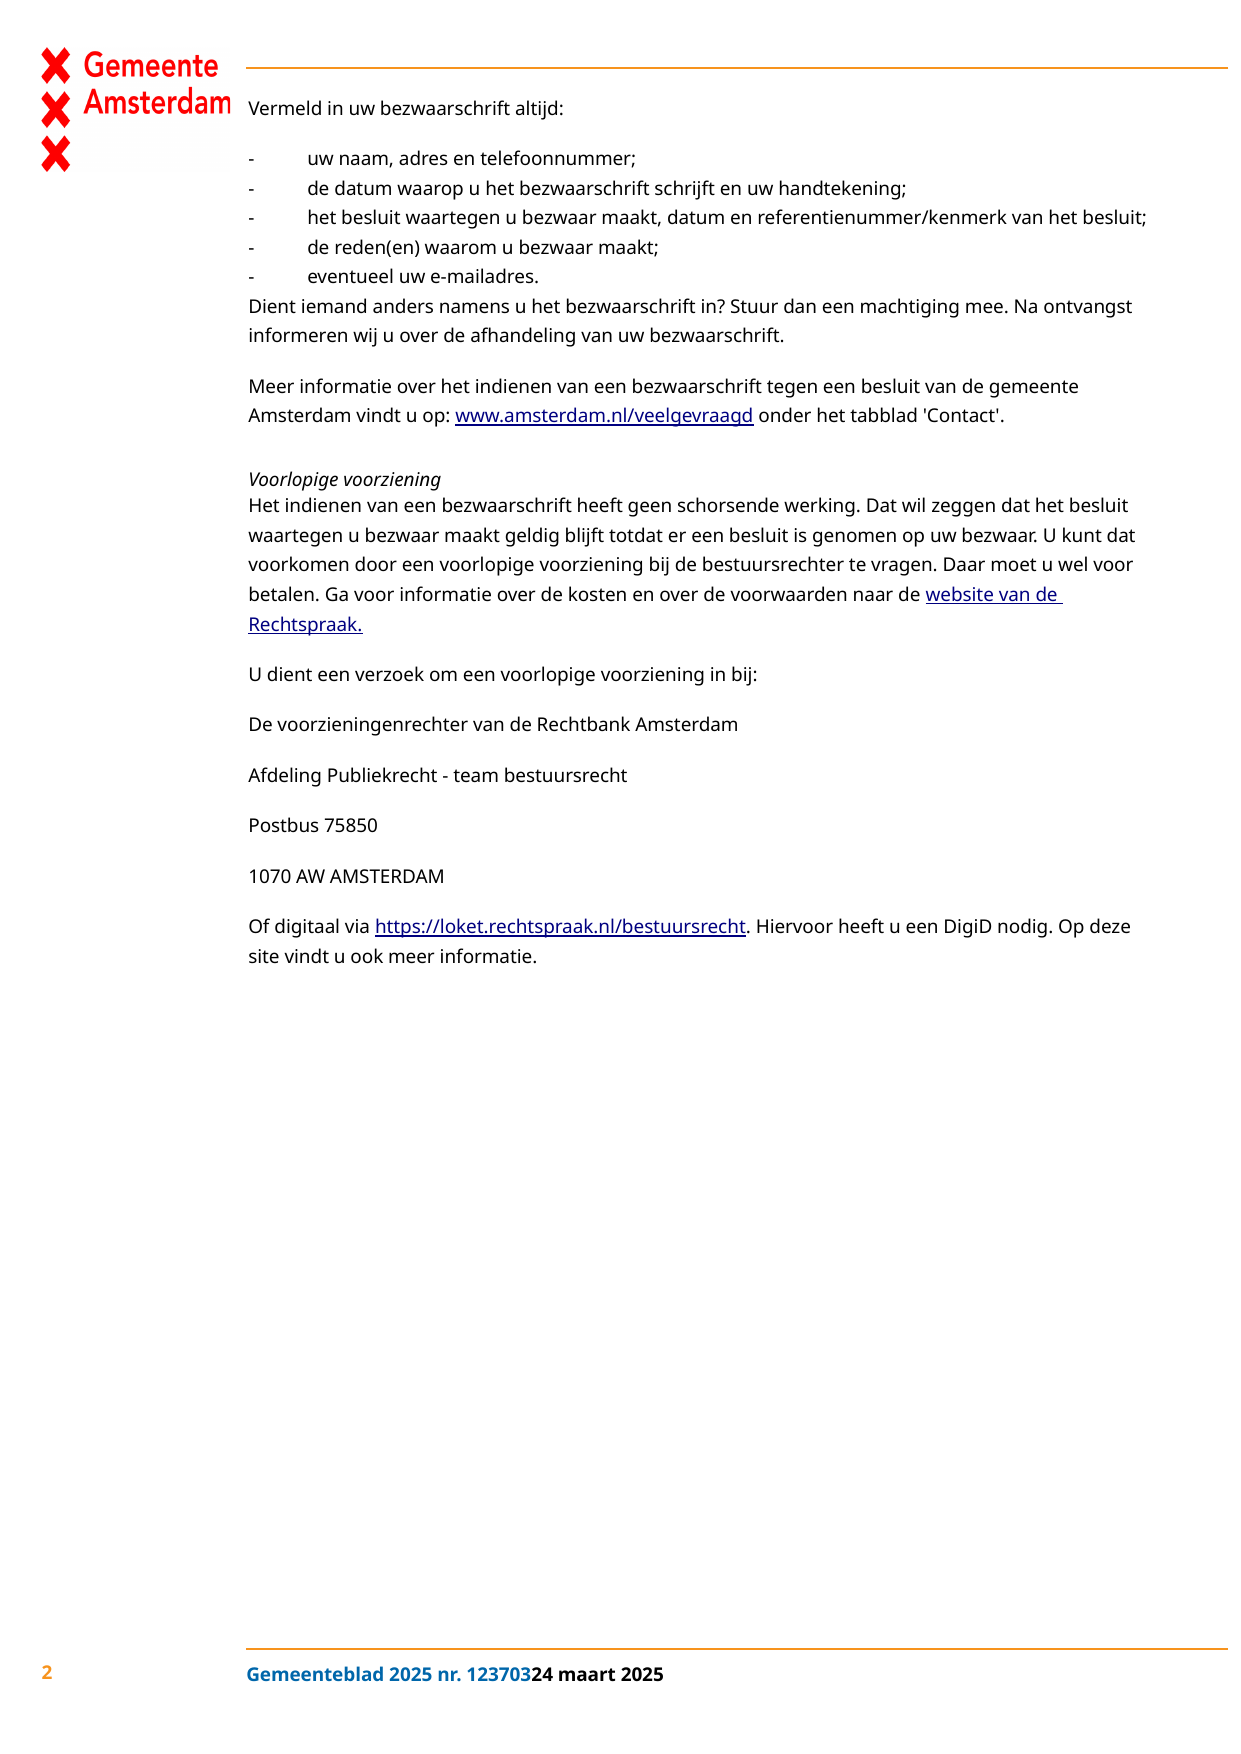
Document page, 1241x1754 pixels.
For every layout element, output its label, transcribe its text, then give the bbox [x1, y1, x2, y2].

list eventueel uw e-mailadres. [248, 263, 1152, 289]
text 1070 AW AMSTERDAM [248, 863, 1152, 888]
text Of digitaal via https://loket.rechtspraak.nl/bestuursrecht. Hiervoor heeft u een DigiD nodig. Op deze site vindt u ook meer informatie. [248, 913, 1152, 968]
picture [41, 47, 231, 172]
text Postbus 75850 [248, 812, 1152, 838]
text Vermeld in uw bezwaarschrift altijd: [248, 95, 1152, 121]
list uw naam, adres en telefoonnummer; [248, 145, 1152, 171]
text Afdeling Publiekrecht - team bestuursrecht [248, 762, 1152, 788]
text U dient een verzoek om een voorlopige voorziening in bij: [248, 661, 1152, 687]
list de datum waarop u het bezwaarschrift schrijft en uw handtekening; [248, 175, 1152, 201]
text Dient iemand anders namens u het bezwaarschrift in? Stuur dan een machtiging mee. Na ontvangst informeren wij u over de afhandeling van uw bezwaarschrift. [248, 293, 1152, 348]
text Het indienen van een bezwaarschrift heeft geen schorsende werking. Dat wil zeggen dat het besluit waartegen u bezwaar maakt geldig blijft totdat er een besluit is genomen op uw bezwaar. U kunt dat voorkomen door een voorlopige voorziening bij de bestuursrechter te vragen. Daar moet u wel voor betalen. Ga voor informatie over de kosten en over de voorwaarden naar de website van de Rechtspraak. [248, 492, 1152, 636]
text Meer informatie over het indienen van een bezwaarschrift tegen een besluit van de gemeente Amsterdam vindt u op: www.amsterdam.nl/veelgevraagd onder het tabblad 'Contact'. [248, 373, 1152, 428]
text De voorzieningenrechter van de Rechtbank Amsterdam [248, 712, 1152, 737]
list het besluit waartegen u bezwaar maakt, datum en referentienummer/kenmerk van het besluit; [248, 204, 1152, 230]
list de reden(en) waarom u bezwaar maakt; [248, 234, 1152, 260]
text Voorlopige voorziening [248, 467, 1152, 492]
